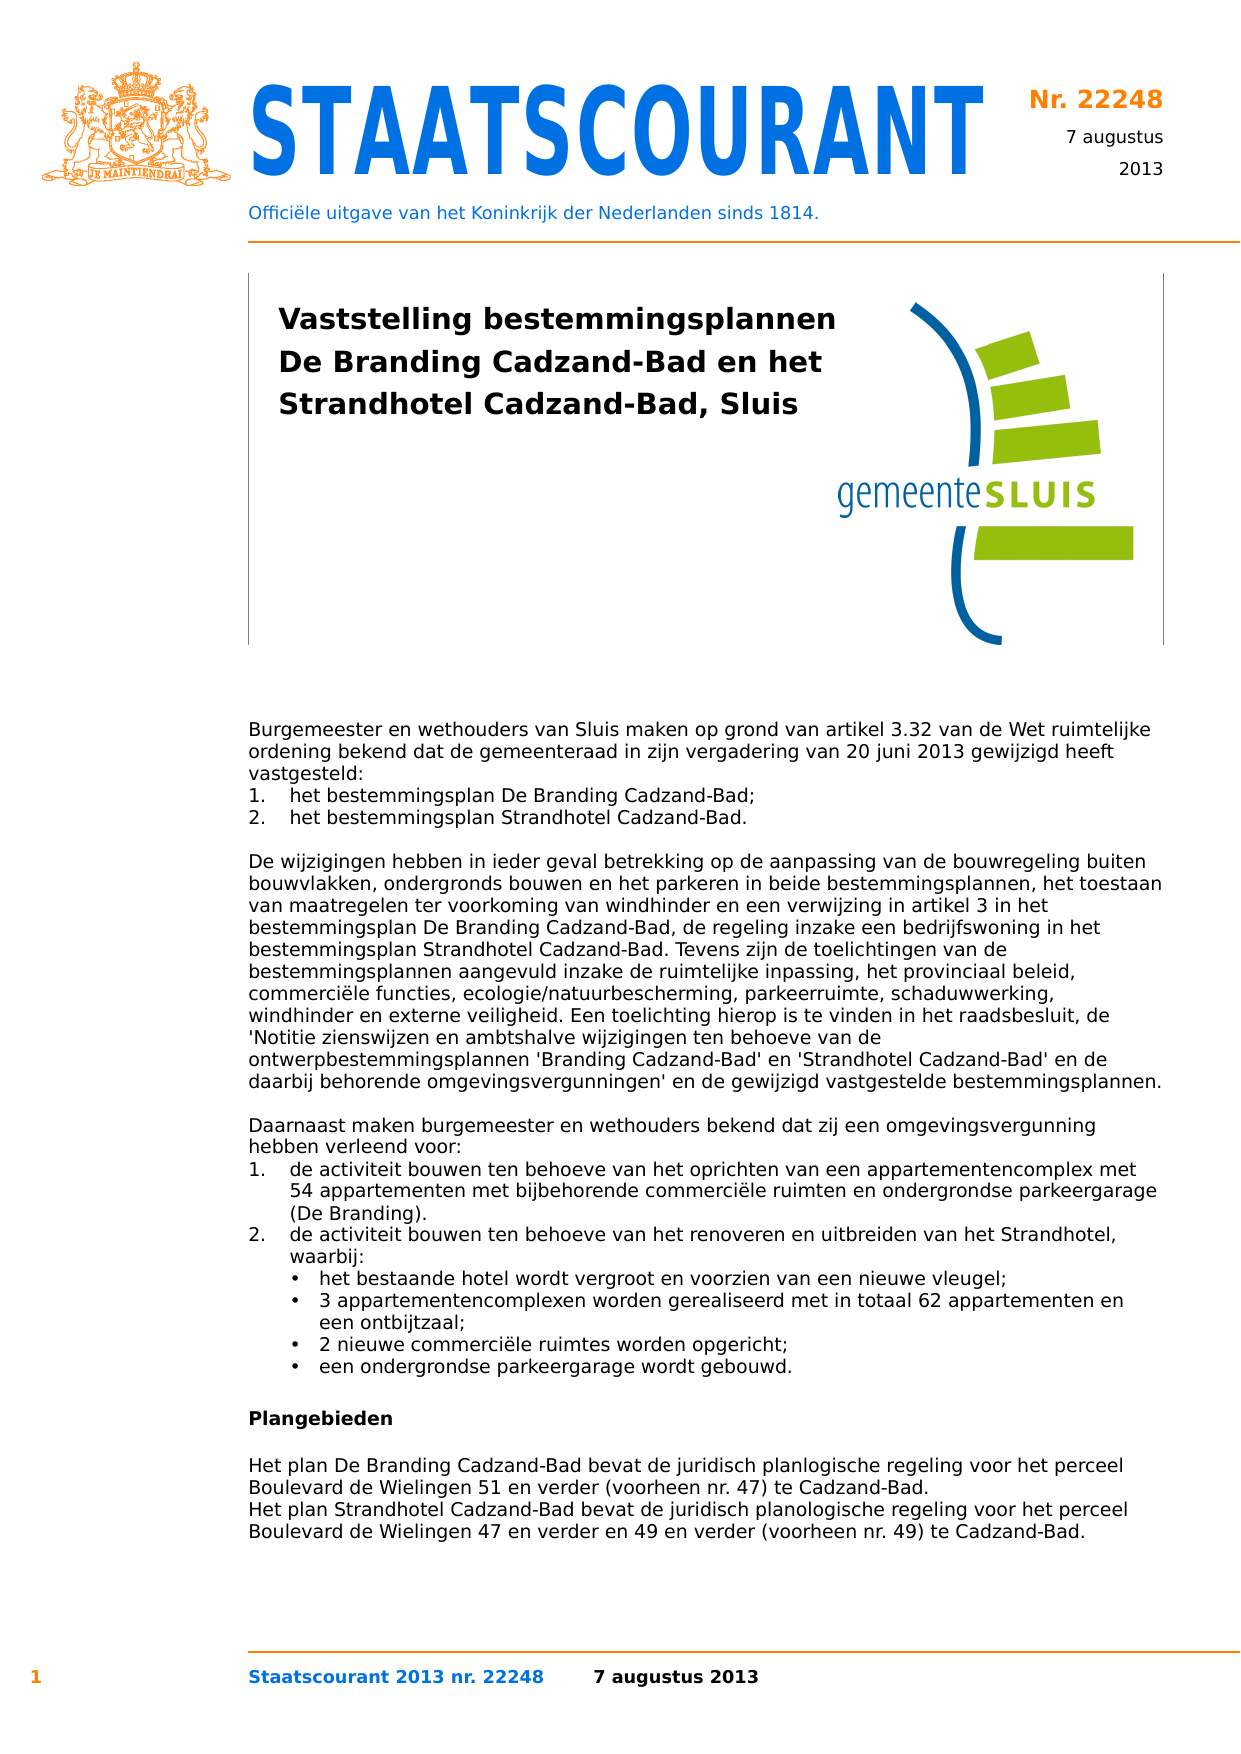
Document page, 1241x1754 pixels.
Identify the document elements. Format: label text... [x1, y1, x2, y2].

table_header [25, 62, 248, 241]
table_header STAATSCOURANT [248, 62, 998, 203]
text • 2 nieuwe commerciële ruimtes worden opgericht; [289, 1334, 1163, 1356]
text De wijzigingen hebben in ieder geval betrekking op de aanpassing van de bouwregeling buiten bouwvlakken, ondergronds bouwen en het parkeren in beide bestemmingsplannen, het toestaan van maatregelen ter voorkoming van windhinder en een verwijzing in artikel 3 in het bestemmingsplan De Branding Cadzand-Bad, de regeling inzake een bedrijfswoning in het bestemmingsplan Strandhotel Cadzand-Bad. Tevens zijn de toelichtingen van de bestemmingsplannen aangevuld inzake de ruimtelijke inpassing, het provinciaal beleid, commerciële functies, ecologie/natuurbescherming, parkeerruimte, schaduwwerking, windhinder en externe veiligheid. Een toelichting hierop is te vinden in het raadsbesluit, de 'Notitie zienswijzen en ambtshalve wijzigingen ten behoeve van de ontwerpbestemmingsplannen 'Branding Cadzand-Bad' en 'Strandhotel Cadzand-Bad' en de daarbij behorende omgevingsvergunningen' en de gewijzigd vastgestelde bestemmingsplannen. [248, 851, 1163, 1093]
text 2. het bestemmingsplan Strandhotel Cadzand-Bad. [248, 807, 1163, 829]
table_cell 2013 [998, 153, 1240, 203]
text • een ondergrondse parkeergarage wordt gebouwd. [289, 1356, 1163, 1378]
table_cell Officiële uitgave van het Koninkrijk der Nederlanden sinds 1814. [248, 203, 1240, 241]
text Het plan Strandhotel Cadzand-Bad bevat de juridisch planologische regeling voor het perceel Boulevard de Wielingen 47 en verder en 49 en verder (voorheen nr. 49) te Cadzand-Bad. [248, 1499, 1163, 1543]
text Burgemeester en wethouders van Sluis maken op grond van artikel 3.32 van de Wet ruimtelijke ordening bekend dat de gemeenteraad in zijn vergadering van 20 juni 2013 gewijzigd heeft vastgesteld: [248, 719, 1163, 785]
picture [838, 302, 1134, 645]
text 2. de activiteit bouwen ten behoeve van het renoveren en uitbreiden van het Strandhotel, waarbij: [248, 1224, 1163, 1268]
subtitle Vaststelling bestemmingsplannen De Branding Cadzand-Bad en het Strandhotel Cadzand-Bad, Sluis [249, 273, 1163, 645]
picture [41, 62, 231, 186]
text 1. de activiteit bouwen ten behoeve van het oprichten van een appartementencomplex met 54 appartementen met bijbehorende commerciële ruimten en ondergrondse parkeergarage (De Branding). [248, 1158, 1163, 1224]
text • 3 appartementencomplexen worden gerealiseerd met in totaal 62 appartementen en een ontbijtzaal; [289, 1290, 1163, 1334]
text • het bestaande hotel wordt vergroot en voorzien van een nieuwe vleugel; [289, 1268, 1163, 1290]
table_cell 7 augustus [998, 121, 1240, 153]
subtitle Plangebieden [248, 1408, 1163, 1430]
text Daarnaast maken burgemeester en wethouders bekend dat zij een omgevingsvergunning hebben verleend voor: [248, 1114, 1163, 1158]
text 1. het bestemmingsplan De Branding Cadzand-Bad; [248, 785, 1163, 807]
table_header Nr. 22248 [998, 62, 1240, 121]
text Het plan De Branding Cadzand-Bad bevat de juridisch planlogische regeling voor het perceel Boulevard de Wielingen 51 en verder (voorheen nr. 47) te Cadzand-Bad. [248, 1455, 1163, 1499]
